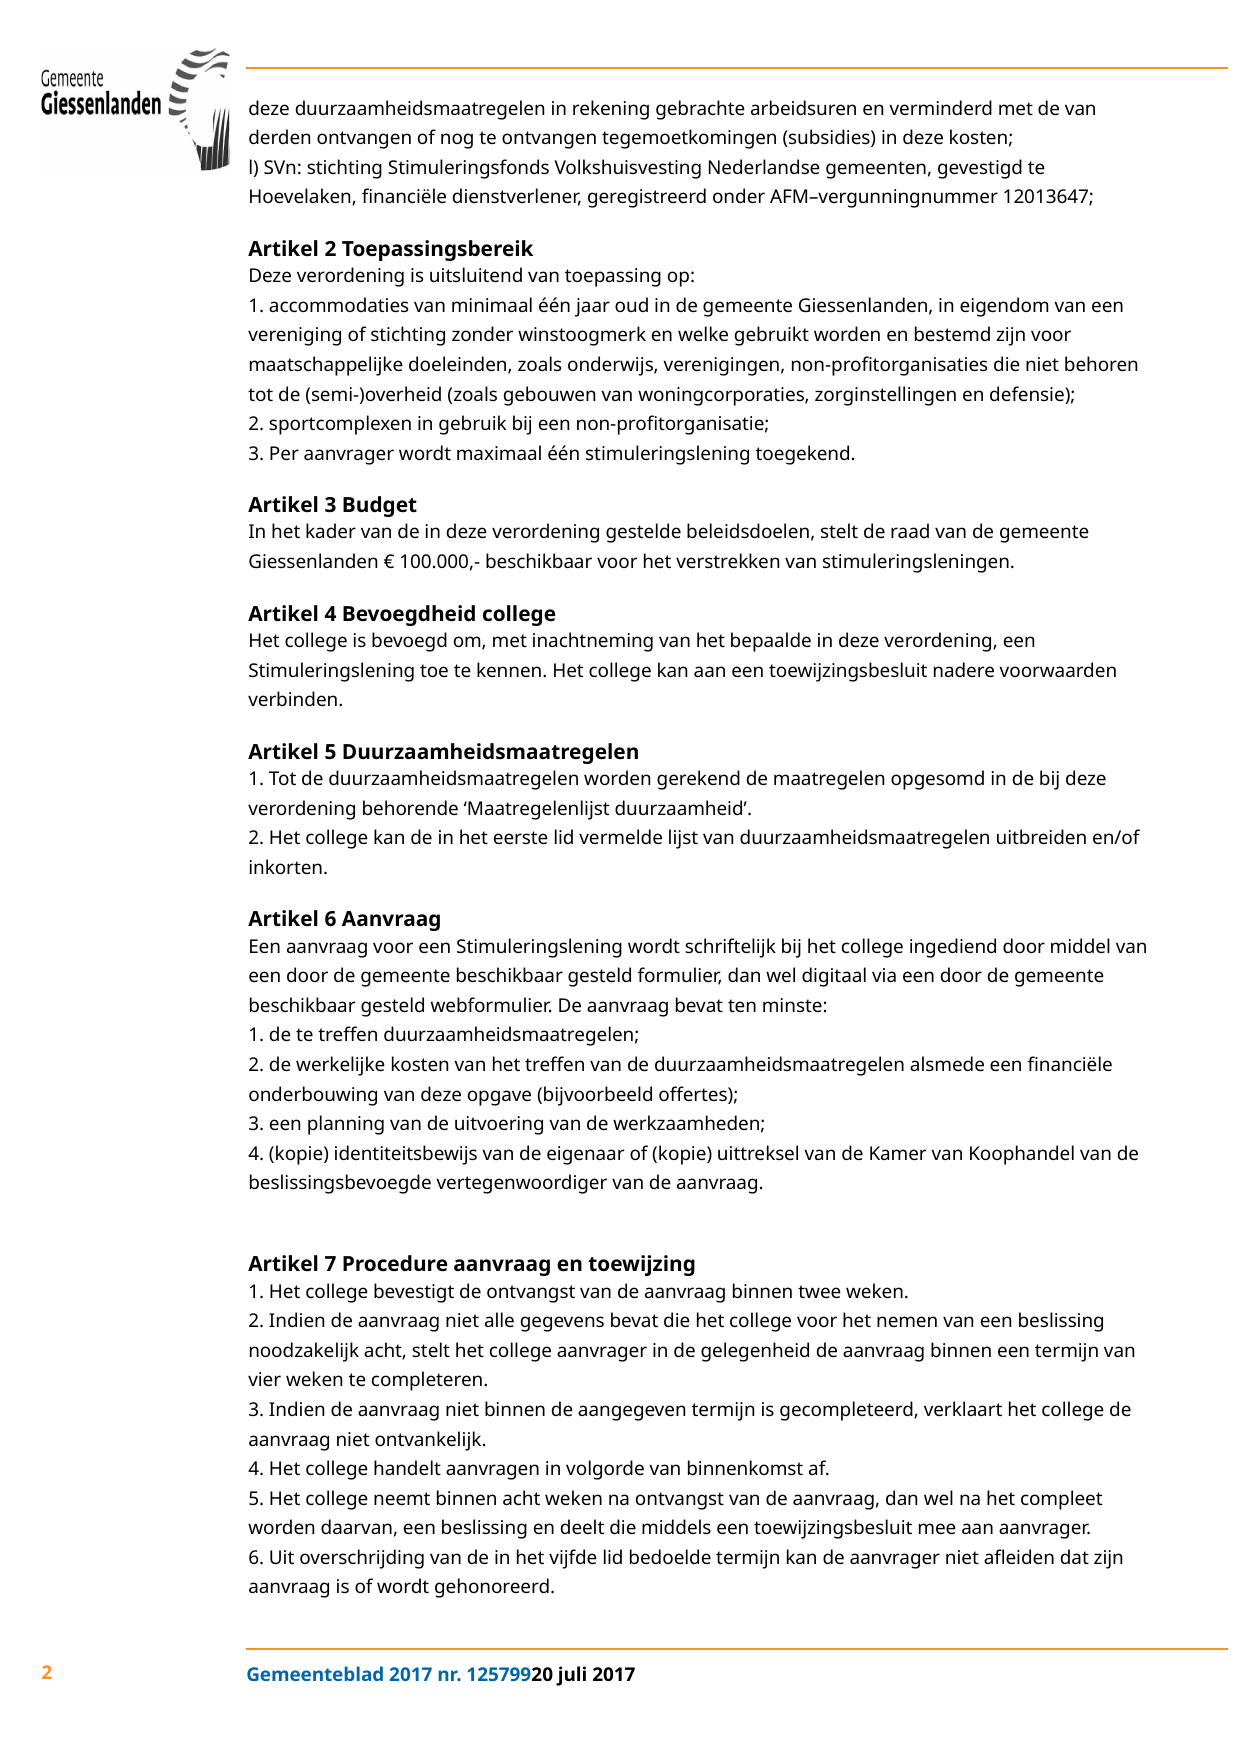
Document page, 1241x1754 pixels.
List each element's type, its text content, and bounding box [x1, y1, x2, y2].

text 1. Tot de duurzaamheidsmaatregelen worden gerekend de maatregelen opgesomd in de bij deze verordening behorende ‘Maatregelenlijst duurzaamheid’. [248, 765, 1152, 821]
text Artikel 6 Aanvraag [248, 904, 1152, 933]
text In het kader van de in deze verordening gestelde beleidsdoelen, stelt de raad van de gemeente Giessenlanden € 100.000,- beschikbaar voor het verstrekken van stimuleringsleningen. [248, 519, 1152, 574]
text 3. een planning van de uitvoering van de werkzaamheden; [248, 1110, 1152, 1136]
text 3. Per aanvrager wordt maximaal één stimuleringslening toegekend. [248, 440, 1152, 466]
text deze duurzaamheidsmaatregelen in rekening gebrachte arbeidsuren en verminderd met de van derden ontvangen of nog te ontvangen tegemoetkomingen (subsidies) in deze kosten; [248, 95, 1152, 150]
picture [41, 47, 231, 172]
text 4. Het college handelt aanvragen in volgorde van binnenkomst af. [248, 1455, 1152, 1481]
text Een aanvraag voor een Stimuleringslening wordt schriftelijk bij het college ingediend door middel van een door de gemeente beschikbaar gesteld formulier, dan wel digitaal via een door de gemeente beschikbaar gesteld webformulier. De aanvraag bevat ten minste: [248, 933, 1152, 1018]
text 6. Uit overschrijding van de in het vijfde lid bedoelde termijn kan de aanvrager niet afleiden dat zijn aanvraag is of wordt gehonoreerd. [248, 1544, 1152, 1599]
text Artikel 2 Toepassingsbereik [248, 234, 1152, 262]
text 5. Het college neemt binnen acht weken na ontvangst van de aanvraag, dan wel na het compleet worden daarvan, een beslissing en deelt die middels een toewijzingsbesluit mee aan aanvrager. [248, 1485, 1152, 1540]
text Artikel 3 Budget [248, 490, 1152, 519]
text 2. sportcomplexen in gebruik bij een non-profitorganisatie; [248, 410, 1152, 436]
text 1. accommodaties van minimaal één jaar oud in de gemeente Giessenlanden, in eigendom van een vereniging of stichting zonder winstoogmerk en welke gebruikt worden en bestemd zijn voor maatschappelijke doeleinden, zoals onderwijs, verenigingen, non-profitorganisaties die niet behoren tot de (semi-)overheid (zoals gebouwen van woningcorporaties, zorginstellingen en defensie); [248, 292, 1152, 406]
text 2. Indien de aanvraag niet alle gegevens bevat die het college voor het nemen van een beslissing noodzakelijk acht, stelt het college aanvrager in de gelegenheid de aanvraag binnen een termijn van vier weken te completeren. [248, 1307, 1152, 1392]
text 2. Het college kan de in het eerste lid vermelde lijst van duurzaamheidsmaatregelen uitbreiden en/of inkorten. [248, 824, 1152, 880]
text 1. de te treffen duurzaamheidsmaatregelen; [248, 1022, 1152, 1047]
text 1. Het college bevestigt de ontvangst van de aanvraag binnen twee weken. [248, 1278, 1152, 1304]
text Artikel 5 Duurzaamheidsmaatregelen [248, 737, 1152, 765]
text l) SVn: stichting Stimuleringsfonds Volkshuisvesting Nederlandse gemeenten, gevestigd te Hoevelaken, financiële dienstverlener, geregistreerd onder AFM–vergunningnummer 12013647; [248, 154, 1152, 209]
text 2. de werkelijke kosten van het treffen van de duurzaamheidsmaatregelen alsmede een financiële onderbouwing van deze opgave (bijvoorbeeld offertes); [248, 1051, 1152, 1106]
text Artikel 4 Bevoegdheid college [248, 599, 1152, 627]
text Artikel 7 Procedure aanvraag en toewijzing [248, 1249, 1152, 1278]
text 4. (kopie) identiteitsbewijs van de eigenaar of (kopie) uittreksel van de Kamer van Koophandel van de beslissingsbevoegde vertegenwoordiger van de aanvraag. [248, 1140, 1152, 1195]
text 3. Indien de aanvraag niet binnen de aangegeven termijn is gecompleteerd, verklaart het college de aanvraag niet ontvankelijk. [248, 1396, 1152, 1452]
text Het college is bevoegd om, met inachtneming van het bepaalde in deze verordening, een Stimuleringslening toe te kennen. Het college kan aan een toewijzingsbesluit nadere voorwaarden verbinden. [248, 627, 1152, 712]
text Deze verordening is uitsluitend van toepassing op: [248, 262, 1152, 288]
